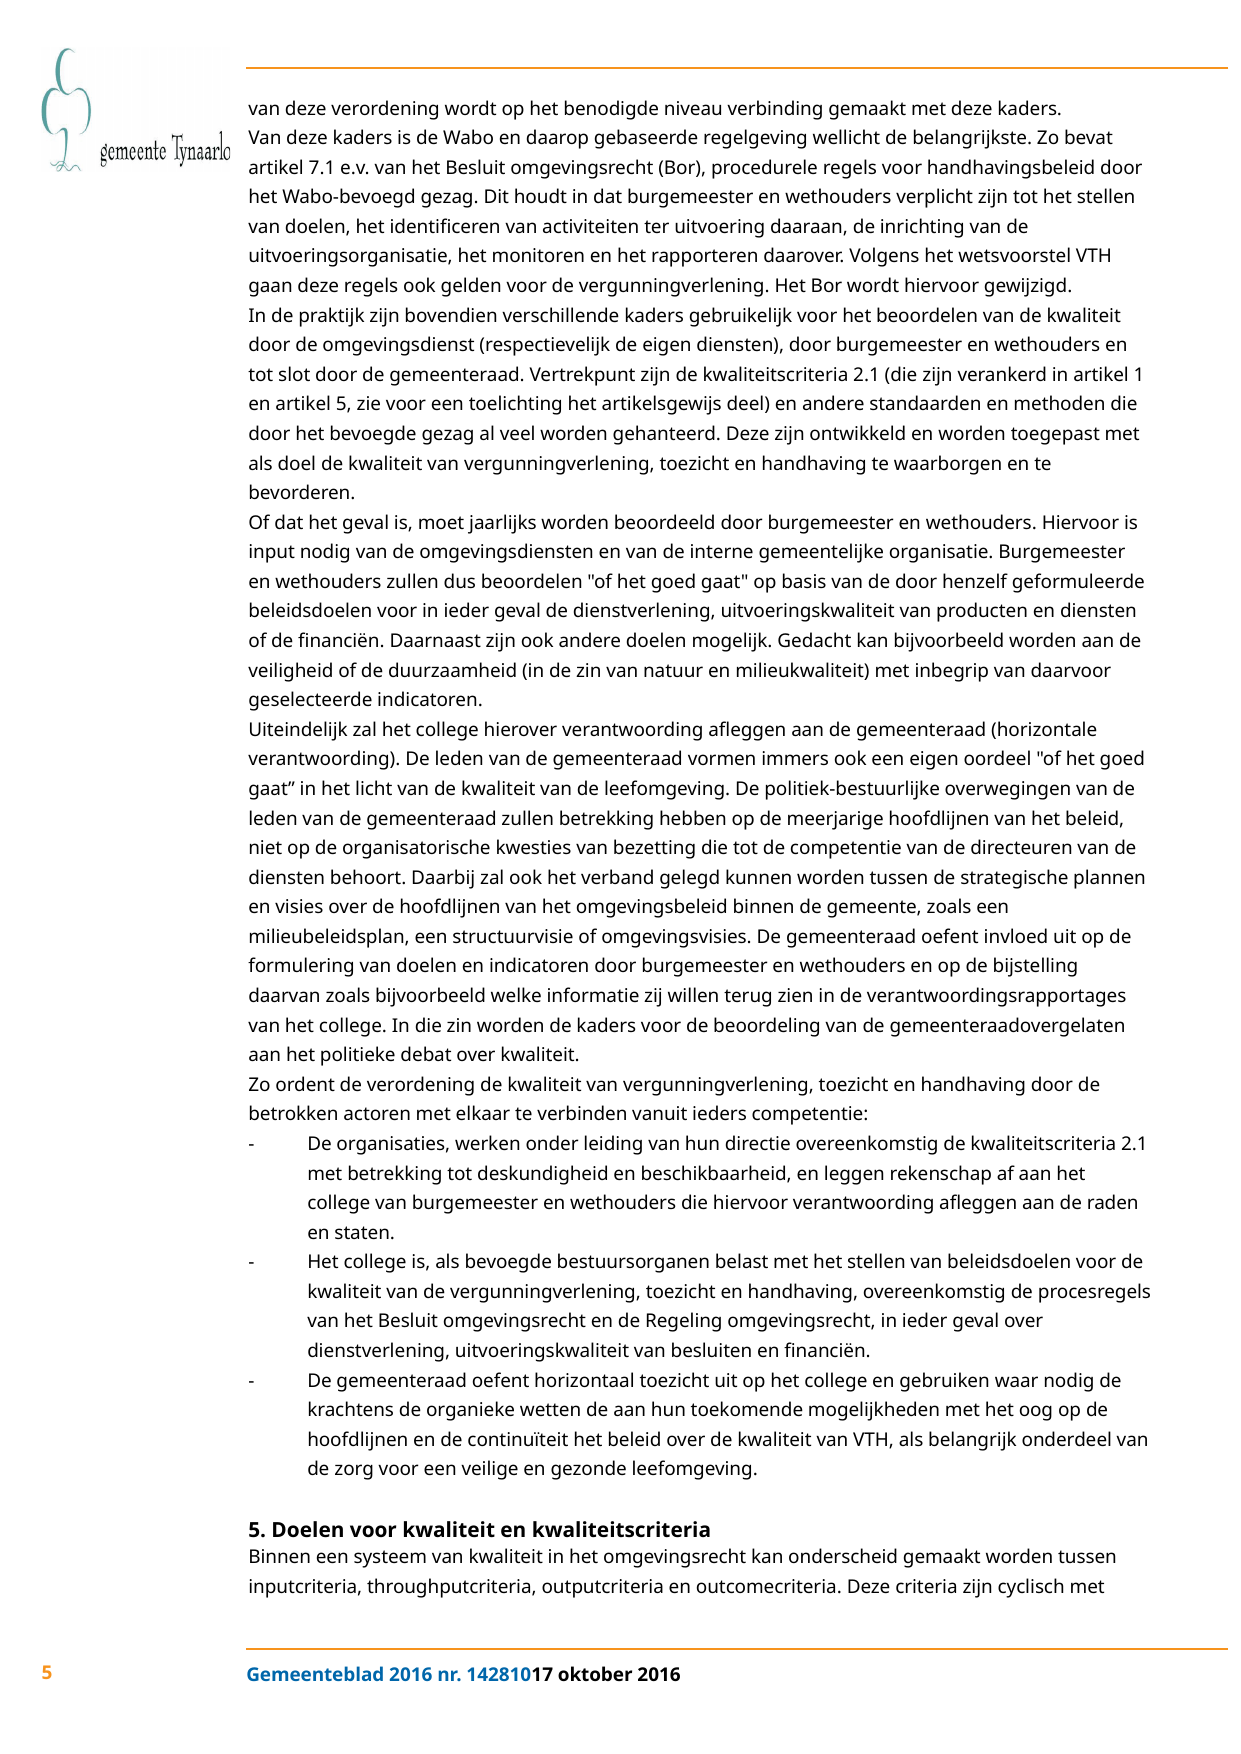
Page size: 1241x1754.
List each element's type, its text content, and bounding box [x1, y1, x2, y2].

text 5. Doelen voor kwaliteit en kwaliteitscriteria [248, 1515, 1152, 1543]
text Van deze kaders is de Wabo en daarop gebaseerde regelgeving wellicht de belangrijkste. Zo bevat artikel 7.1 e.v. van het Besluit omgevingsrecht (Bor), procedurele regels voor handhavingsbeleid door het Wabo-bevoegd gezag. Dit houdt in dat burgemeester en wethouders verplicht zijn tot het stellen van doelen, het identificeren van activiteiten ter uitvoering daaraan, de inrichting van de uitvoeringsorganisatie, het monitoren en het rapporteren daarover. Volgens het wetsvoorstel VTH gaan deze regels ook gelden voor de vergunningverlening. Het Bor wordt hiervoor gewijzigd. [248, 124, 1152, 298]
text In de praktijk zijn bovendien verschillende kaders gebruikelijk voor het beoordelen van de kwaliteit door de omgevingsdienst (respectievelijk de eigen diensten), door burgemeester en wethouders en tot slot door de gemeenteraad. Vertrekpunt zijn de kwaliteitscriteria 2.1 (die zijn verankerd in artikel 1 en artikel 5, zie voor een toelichting het artikelsgewijs deel) en andere standaarden en methoden die door het bevoegde gezag al veel worden gehanteerd. Deze zijn ontwikkeld en worden toegepast met als doel de kwaliteit van vergunningverlening, toezicht en handhaving te waarborgen en te bevorderen. [248, 302, 1152, 505]
text Binnen een systeem van kwaliteit in het omgevingsrecht kan onderscheid gemaakt worden tussen inputcriteria, throughputcriteria, outputcriteria en outcomecriteria. Deze criteria zijn cyclisch met [248, 1543, 1152, 1598]
list De gemeenteraad oefent horizontaal toezicht uit op het college en gebruiken waar nodig de krachtens de organieke wetten de aan hun toekomende mogelijkheden met het oog op de hoofdlijnen en de continuïteit het beleid over de kwaliteit van VTH, als belangrijk onderdeel van de zorg voor een veilige en gezonde leefomgeving. [248, 1367, 1152, 1481]
text van deze verordening wordt op het benodigde niveau verbinding gemaakt met deze kaders. [248, 95, 1152, 121]
text Zo ordent de verordening de kwaliteit van vergunningverlening, toezicht en handhaving door de betrokken actoren met elkaar te verbinden vanuit ieders competentie: [248, 1071, 1152, 1126]
list De organisaties, werken onder leiding van hun directie overeenkomstig de kwaliteitscriteria 2.1 met betrekking tot deskundigheid en beschikbaarheid, en leggen rekenschap af aan het college van burgemeester en wethouders die hiervoor verantwoording afleggen aan de raden en staten. [248, 1130, 1152, 1245]
picture [41, 47, 231, 172]
text Uiteindelijk zal het college hierover verantwoording afleggen aan de gemeenteraad (horizontale verantwoording). De leden van de gemeenteraad vormen immers ook een eigen oordeel "of het goed gaat” in het licht van de kwaliteit van de leefomgeving. De politiek-bestuurlijke overwegingen van de leden van de gemeenteraad zullen betrekking hebben op de meerjarige hoofdlijnen van het beleid, niet op de organisatorische kwesties van bezetting die tot de competentie van de directeuren van de diensten behoort. Daarbij zal ook het verband gelegd kunnen worden tussen de strategische plannen en visies over de hoofdlijnen van het omgevingsbeleid binnen de gemeente, zoals een milieubeleidsplan, een structuurvisie of omgevingsvisies. De gemeenteraad oefent invloed uit op de formulering van doelen en indicatoren door burgemeester en wethouders en op de bijstelling daarvan zoals bijvoorbeeld welke informatie zij willen terug zien in de verantwoordingsrapportages van het college. In die zin worden de kaders voor de beoordeling van de gemeenteraadovergelaten aan het politieke debat over kwaliteit. [248, 716, 1152, 1067]
text Of dat het geval is, moet jaarlijks worden beoordeeld door burgemeester en wethouders. Hiervoor is input nodig van de omgevingsdiensten en van de interne gemeentelijke organisatie. Burgemeester en wethouders zullen dus beoordelen "of het goed gaat" op basis van de door henzelf geformuleerde beleidsdoelen voor in ieder geval de dienstverlening, uitvoeringskwaliteit van producten en diensten of de financiën. Daarnaast zijn ook andere doelen mogelijk. Gedacht kan bijvoorbeeld worden aan de veiligheid of de duurzaamheid (in de zin van natuur en milieukwaliteit) met inbegrip van daarvoor geselecteerde indicatoren. [248, 509, 1152, 712]
list Het college is, als bevoegde bestuursorganen belast met het stellen van beleidsdoelen voor de kwaliteit van de vergunningverlening, toezicht en handhaving, overeenkomstig de procesregels van het Besluit omgevingsrecht en de Regeling omgevingsrecht, in ieder geval over dienstverlening, uitvoeringskwaliteit van besluiten en financiën. [248, 1248, 1152, 1363]
